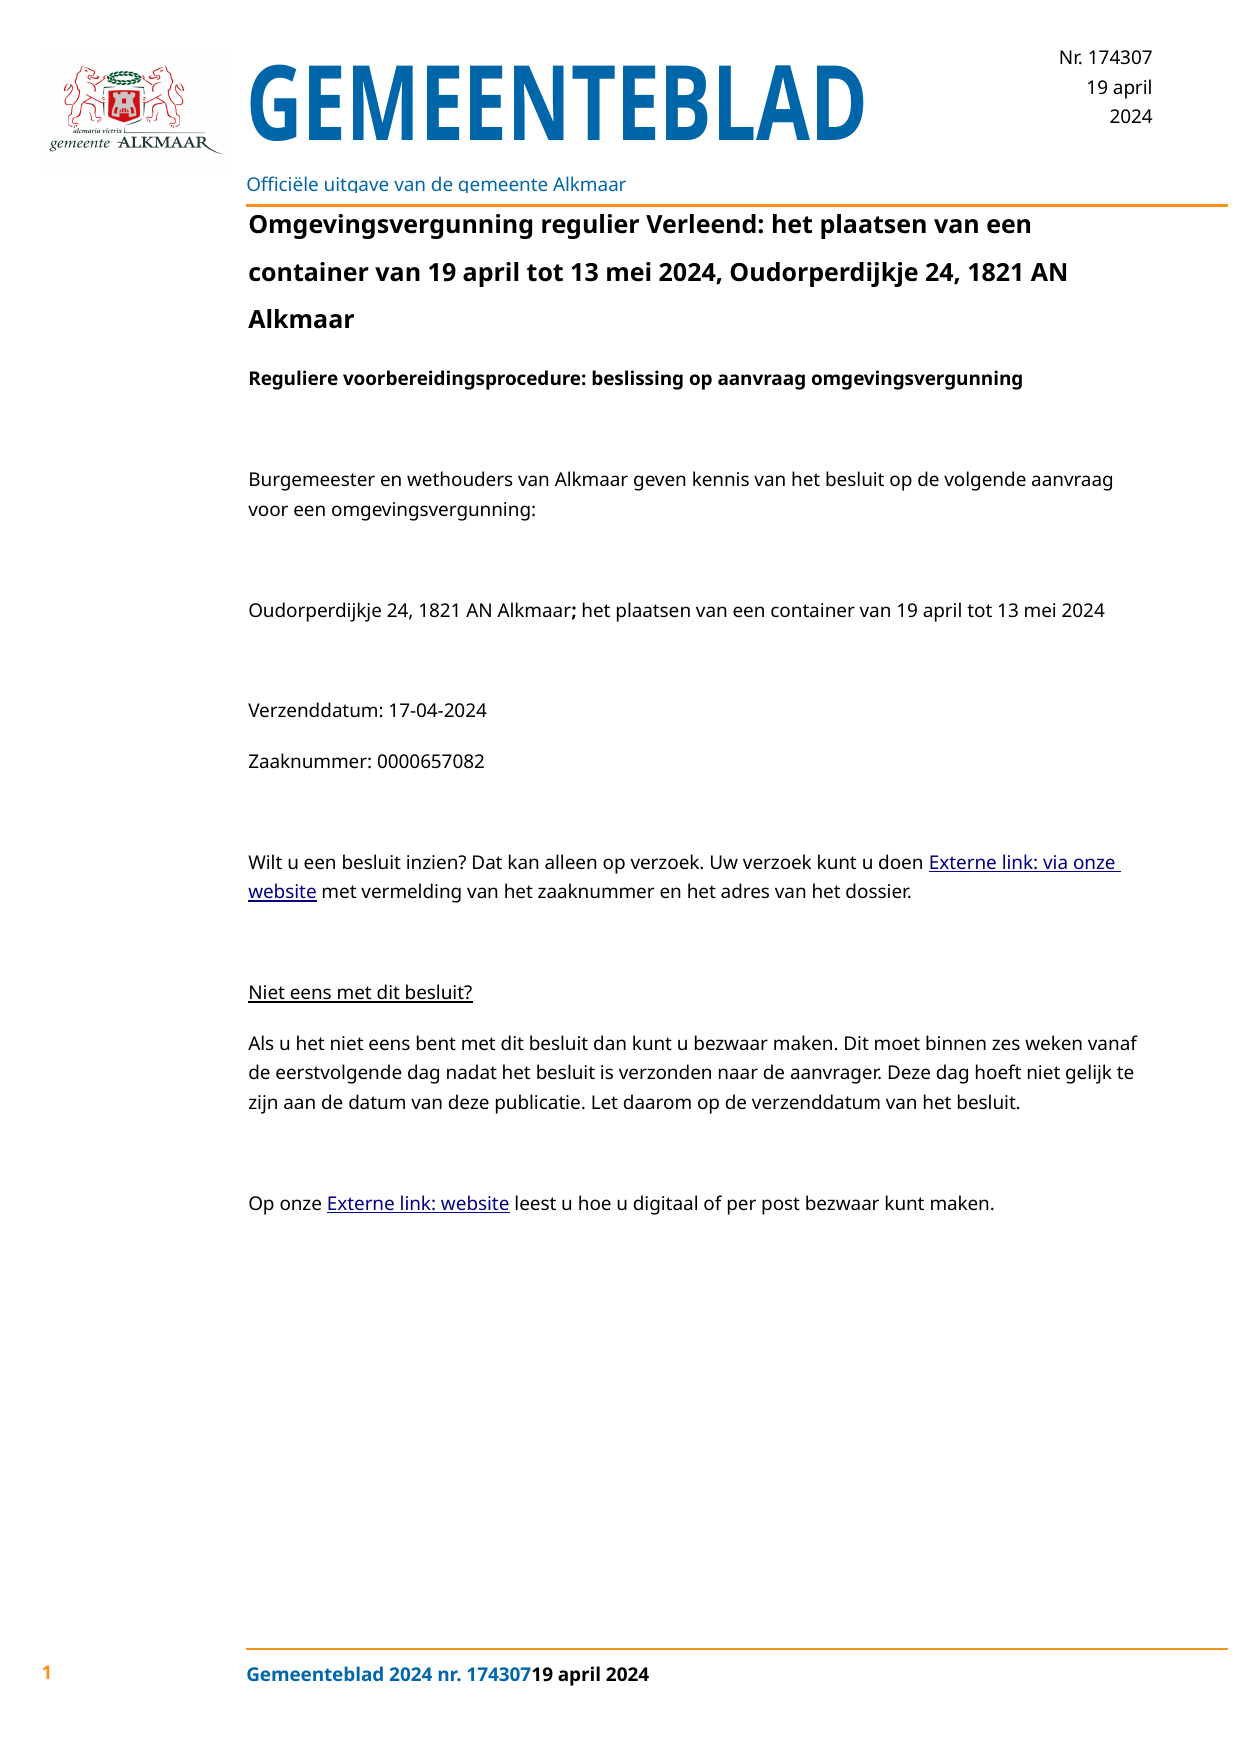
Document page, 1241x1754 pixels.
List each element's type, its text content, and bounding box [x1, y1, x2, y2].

text Verzenddatum: 17-04-2024 [248, 698, 1152, 723]
text Wilt u een besluit inzien? Dat kan alleen op verzoek. Uw verzoek kunt u doen Externe link: via onze website met vermelding van het zaaknummer en het adres van het dossier. [248, 849, 1152, 904]
text Zaaknummer: 0000657082 [248, 748, 1152, 774]
text Oudorperdijkje 24, 1821 AN Alkmaar; het plaatsen van een container van 19 april tot 13 mei 2024 [248, 597, 1152, 622]
text Als u het niet eens bent met dit besluit dan kunt u bezwaar maken. Dit moet binnen zes weken vanaf de eerstvolgende dag nadat het besluit is verzonden naar de aanvrager. Deze dag hoeft niet gelijk te zijn aan de datum van deze publicatie. Let daarom op de verzenddatum van het besluit. [248, 1030, 1152, 1114]
text Niet eens met dit besluit? [248, 979, 1152, 1005]
text Omgevingsvergunning regulier Verleend: het plaatsen van een container van 19 april tot 13 mei 2024, Oudorperdijkje 24, 1821 AN Alkmaar [248, 207, 1152, 336]
picture [41, 47, 231, 172]
text Reguliere voorbereidingsprocedure: beslissing op aanvraag omgevingsvergunning [248, 366, 1152, 391]
text Burgemeester en wethouders van Alkmaar geven kennis van het besluit op de volgende aanvraag voor een omgevingsvergunning: [248, 466, 1152, 522]
text Op onze Externe link: website leest u hoe u digitaal of per post bezwaar kunt maken. [248, 1190, 1152, 1215]
